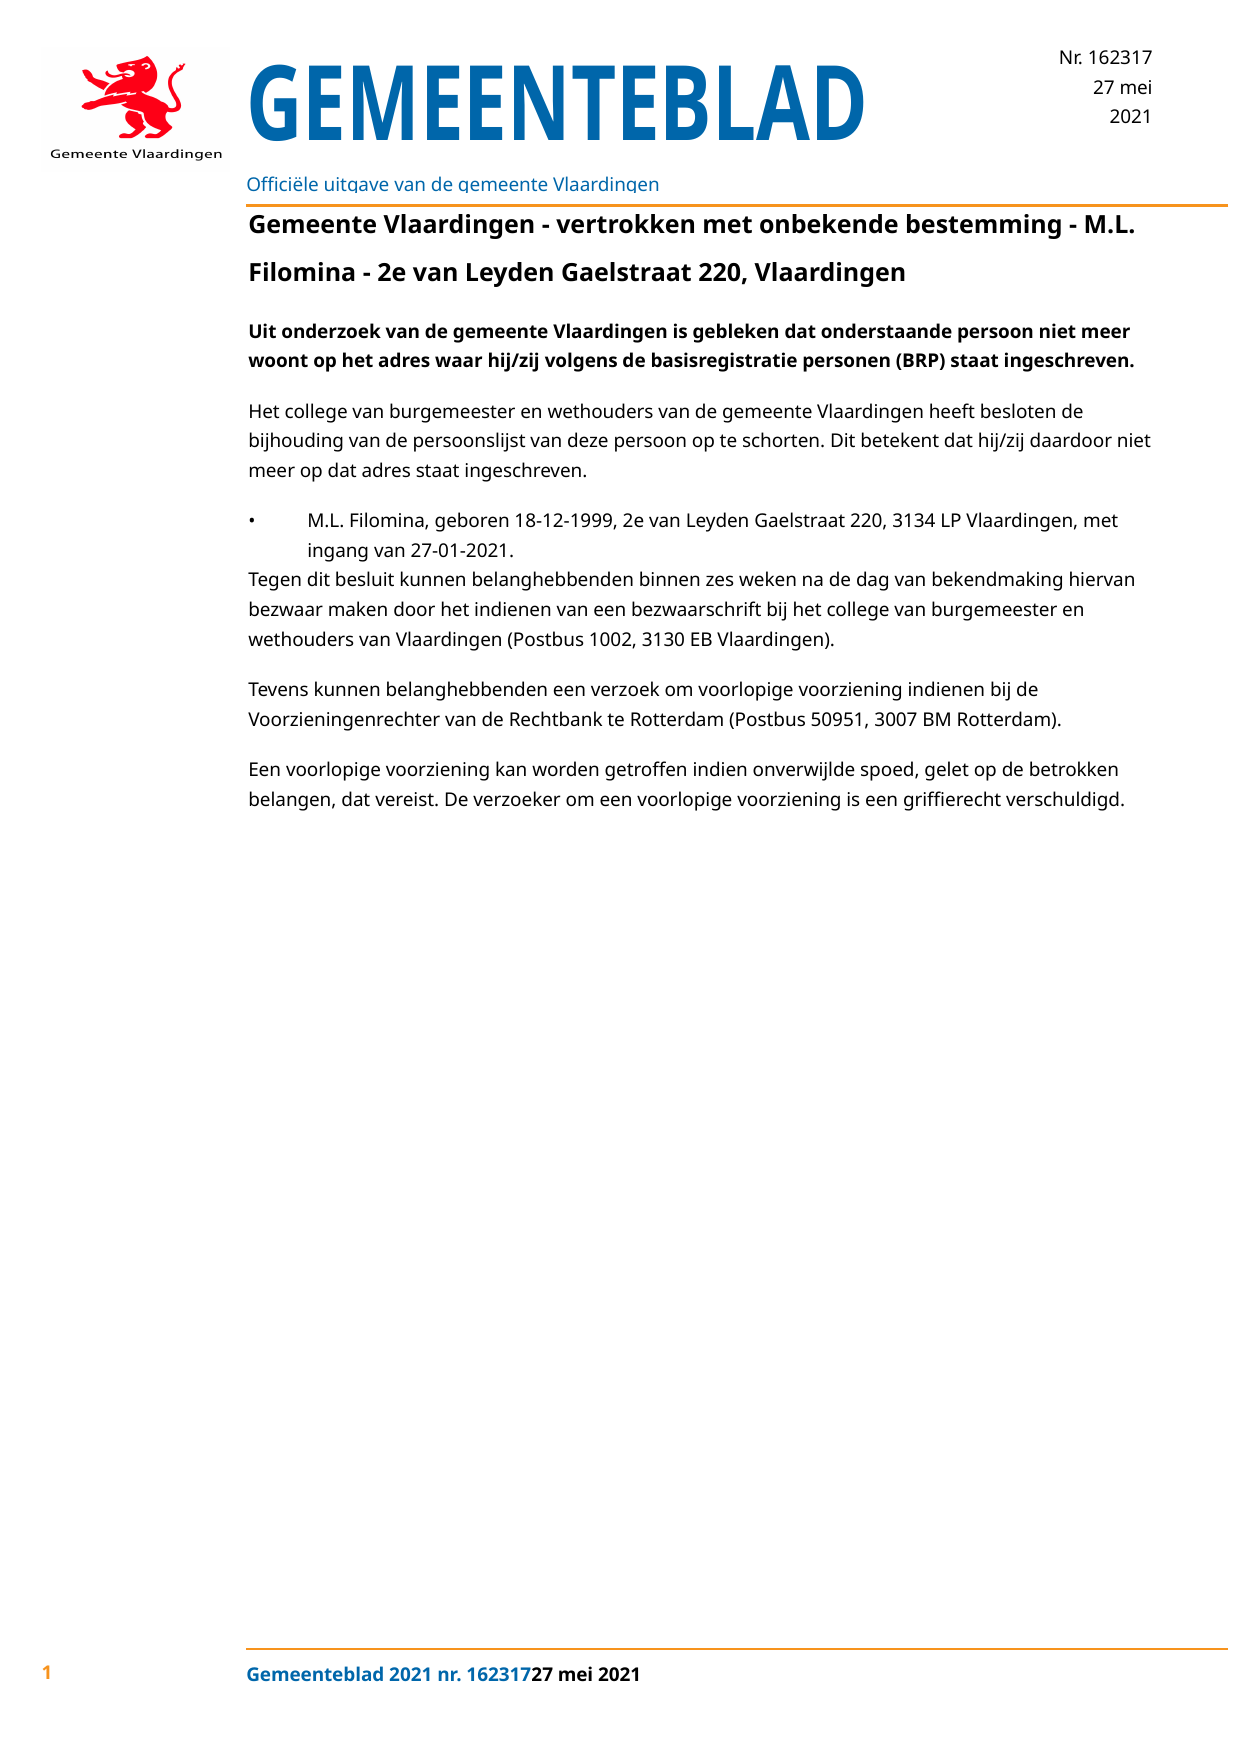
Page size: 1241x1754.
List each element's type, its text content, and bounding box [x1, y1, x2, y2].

picture [41, 47, 231, 172]
text Tevens kunnen belanghebbenden een verzoek om voorlopige voorziening indienen bij de Voorzieningenrechter van de Rechtbank te Rotterdam (Postbus 50951, 3007 BM Rotterdam). [248, 676, 1152, 732]
text Uit onderzoek van de gemeente Vlaardingen is gebleken dat onderstaande persoon niet meer woont op het adres waar hij/zij volgens de basisregistratie personen (BRP) staat ingeschreven. [248, 318, 1152, 373]
text Het college van burgemeester en wethouders van de gemeente Vlaardingen heeft besloten de bijhouding van de persoonslijst van deze persoon op te schorten. Dit betekent dat hij/zij daardoor niet meer op dat adres staat ingeschreven. [248, 398, 1152, 483]
list M.L. Filomina, geboren 18-12-1999, 2e van Leyden Gaelstraat 220, 3134 LP Vlaardingen, met ingang van 27-01-2021. [248, 507, 1152, 563]
text Tegen dit besluit kunnen belanghebbenden binnen zes weken na de dag van bekendmaking hiervan bezwaar maken door het indienen van een bezwaarschrift bij het college van burgemeester en wethouders van Vlaardingen (Postbus 1002, 3130 EB Vlaardingen). [248, 567, 1152, 652]
text Gemeente Vlaardingen - vertrokken met onbekende bestemming - M.L. Filomina - 2e van Leyden Gaelstraat 220, Vlaardingen [248, 207, 1152, 288]
text Een voorlopige voorziening kan worden getroffen indien onverwijlde spoed, gelet op de betrokken belangen, dat vereist. De verzoeker om een voorlopige voorziening is een griffierecht verschuldigd. [248, 756, 1152, 812]
